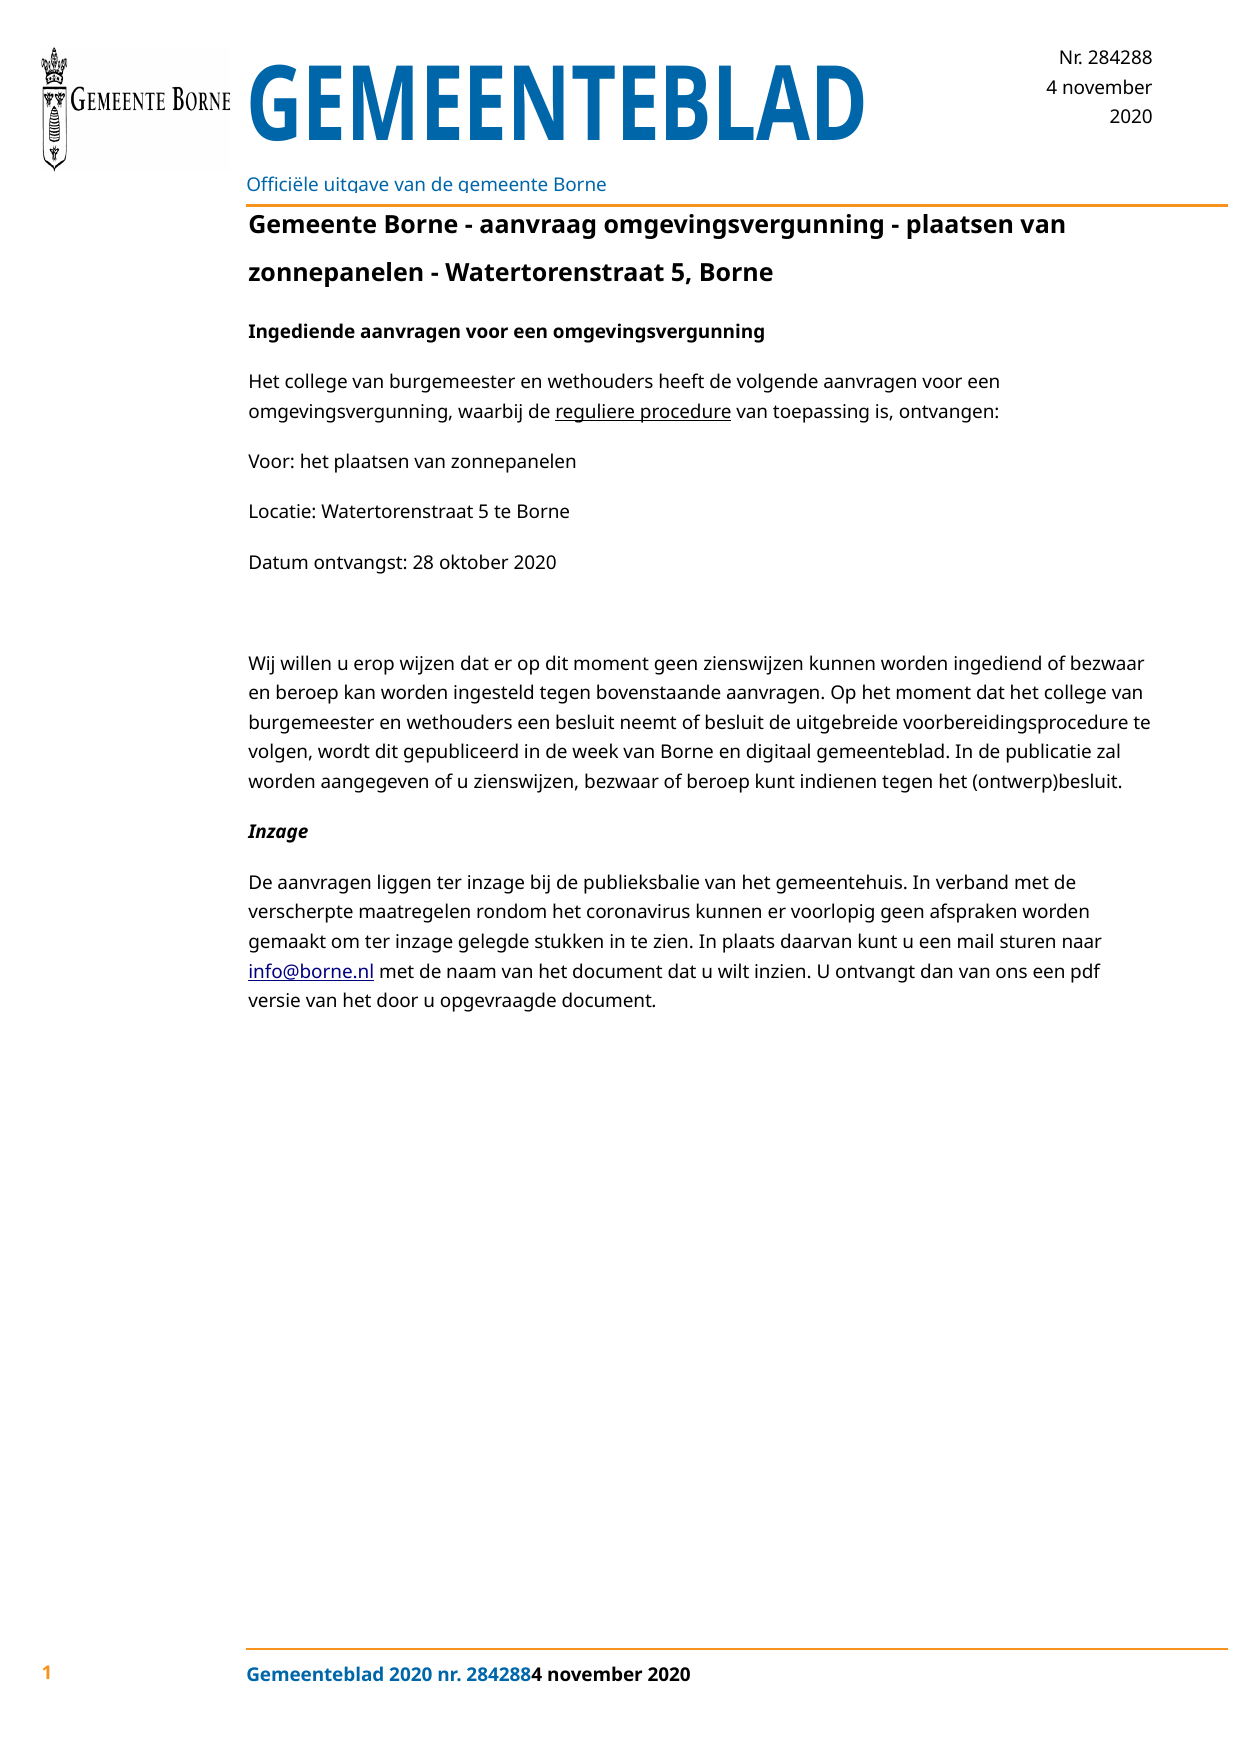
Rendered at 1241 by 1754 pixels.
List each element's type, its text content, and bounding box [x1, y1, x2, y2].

text Voor: het plaatsen van zonnepanelen [248, 448, 1152, 474]
text Inzage [248, 819, 1152, 844]
text Ingediende aanvragen voor een omgevingsvergunning [248, 318, 1152, 344]
text Wij willen u erop wijzen dat er op dit moment geen zienswijzen kunnen worden ingediend of bezwaar en beroep kan worden ingesteld tegen bovenstaande aanvragen. Op het moment dat het college van burgemeester en wethouders een besluit neemt of besluit de uitgebreide voorbereidingsprocedure te volgen, wordt dit gepubliceerd in de week van Borne en digitaal gemeenteblad. In de publicatie zal worden aangegeven of u zienswijzen, bezwaar of beroep kunt indienen tegen het (ontwerp)besluit. [248, 650, 1152, 794]
text De aanvragen liggen ter inzage bij de publieksbalie van het gemeentehuis. In verband met de verscherpte maatregelen rondom het coronavirus kunnen er voorlopig geen afspraken worden gemaakt om ter inzage gelegde stukken in te zien. In plaats daarvan kunt u een mail sturen naar info@borne.nl met de naam van het document dat u wilt inzien. U ontvangt dan van ons een pdf versie van het door u opgevraagde document. [248, 869, 1152, 1013]
text Datum ontvangst: 28 oktober 2020 [248, 549, 1152, 575]
text Gemeente Borne - aanvraag omgevingsvergunning - plaatsen van zonnepanelen - Watertorenstraat 5, Borne [248, 207, 1152, 288]
text Het college van burgemeester en wethouders heeft de volgende aanvragen voor een omgevingsvergunning, waarbij de reguliere procedure van toepassing is, ontvangen: [248, 368, 1152, 424]
picture [41, 47, 231, 172]
text Locatie: Watertorenstraat 5 te Borne [248, 499, 1152, 524]
